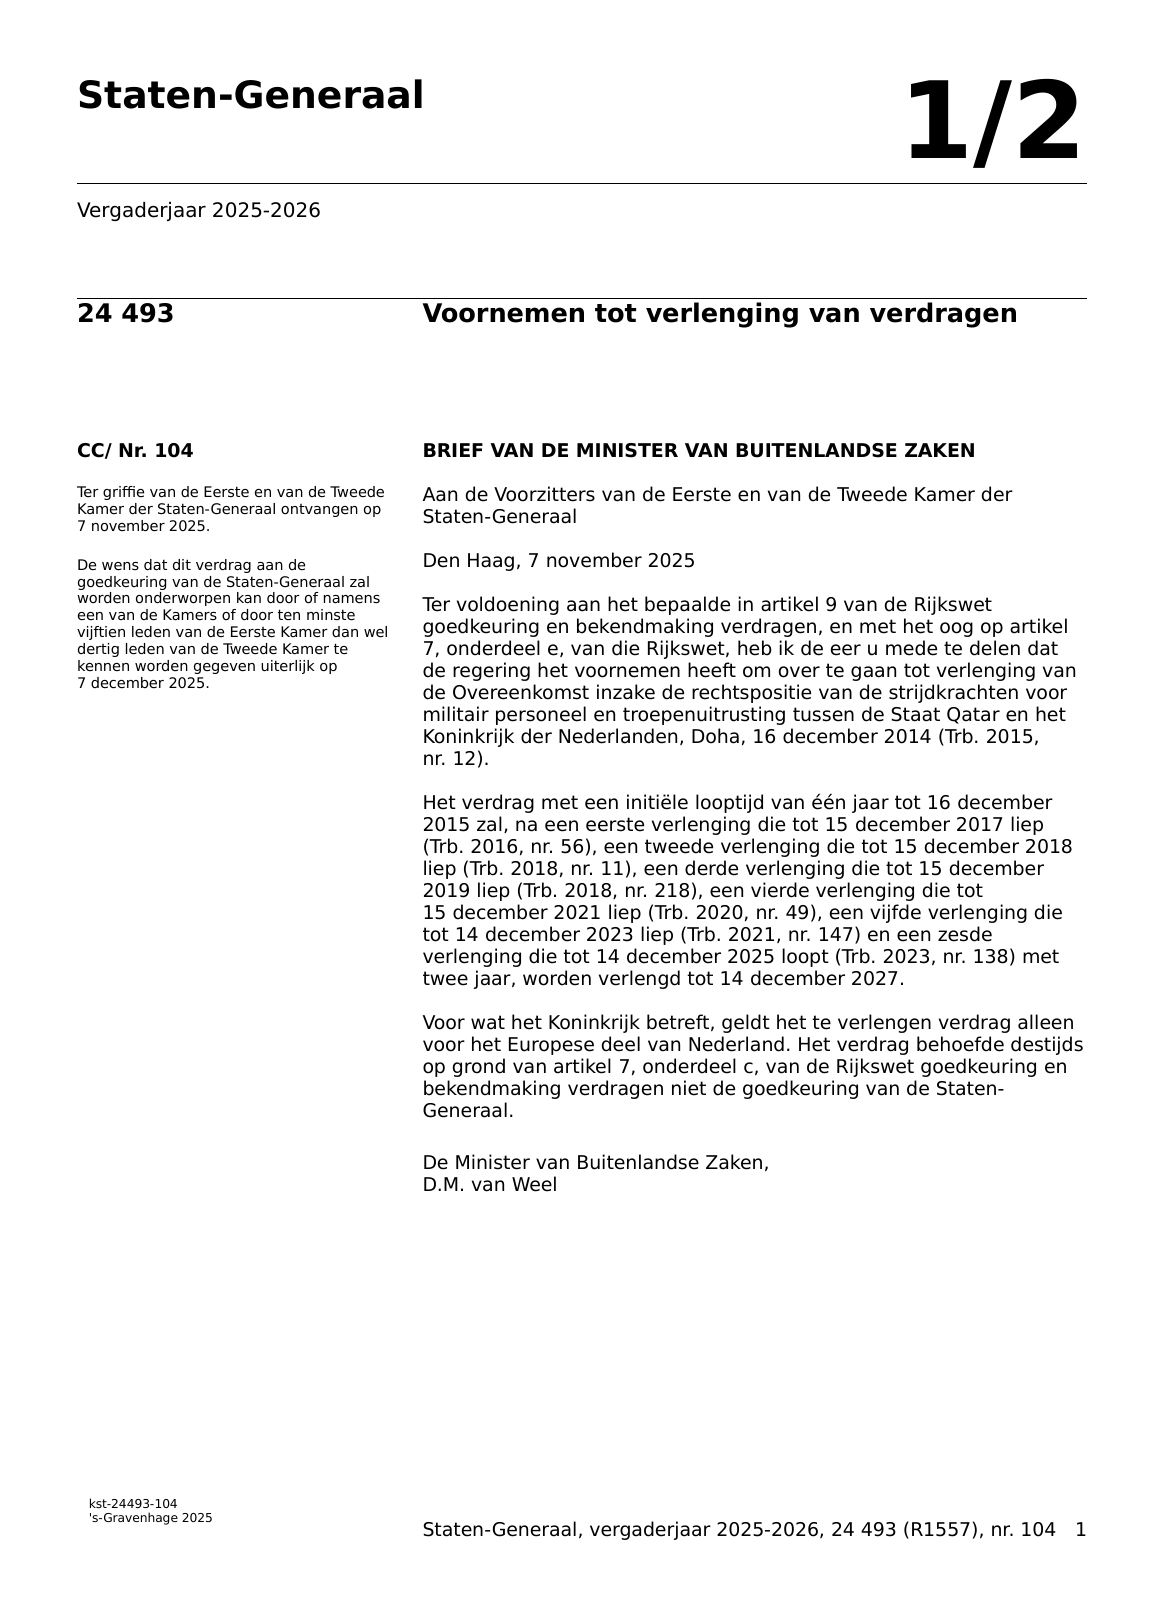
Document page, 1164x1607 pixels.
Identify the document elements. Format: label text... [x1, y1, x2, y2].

text Aan de Voorzitters van de Eerste en van de Tweede Kamer der Staten-Generaal [422, 484, 1087, 528]
text De wens dat dit verdrag aan de goedkeuring van de Staten-Generaal zal worden onderworpen kan door of namens een van de Kamers of door ten minste vijftien leden van de Eerste Kamer dan wel dertig leden van de Tweede Kamer te kennen worden gegeven uiterlijk op 7 december 2025. [77, 557, 399, 692]
text Ter griffie van de Eerste en van de Tweede Kamer der Staten-Generaal ontvangen op 7 november 2025. [77, 484, 399, 534]
text 's-Gravenhage 2025 [88, 1511, 323, 1525]
subtitle CC/ Nr. 104 BRIEF VAN DE MINISTER VAN BUITENLANDSE ZAKEN [77, 440, 1087, 462]
subtitle 24 493 Voornemen tot verlenging van verdragen [77, 299, 1087, 329]
text [77, 534, 399, 557]
text Den Haag, 7 november 2025 [422, 550, 1087, 572]
text kst-24493-104 [88, 1497, 323, 1511]
table_cell Vergaderjaar 2025-2026 [77, 184, 1087, 298]
text Ter voldoening aan het bepaalde in artikel 9 van de Rijkswet goedkeuring en bekendmaking verdragen, en met het oog op artikel 7, onderdeel e, van die Rijkswet, heb ik de eer u mede te delen dat de regering het voornemen heeft om over te gaan tot verlenging van de Overeenkomst inzake de rechtspositie van de strijdkrachten voor militair personeel en troepenuitrusting tussen de Staat Qatar en het Koninkrijk der Nederlanden, Doha, 16 december 2014 (Trb. 2015, nr. 12). [422, 594, 1087, 770]
text Het verdrag met een initiële looptijd van één jaar tot 16 december 2015 zal, na een eerste verlenging die tot 15 december 2017 liep (Trb. 2016, nr. 56), een tweede verlenging die tot 15 december 2018 liep (Trb. 2018, nr. 11), een derde verlenging die tot 15 december 2019 liep (Trb. 2018, nr. 218), een vierde verlenging die tot 15 december 2021 liep (Trb. 2020, nr. 49), een vijfde verlenging die tot 14 december 2023 liep (Trb. 2021, nr. 147) en een zesde verlenging die tot 14 december 2025 loopt (Trb. 2023, nr. 138) met twee jaar, worden verlengd tot 14 december 2027. [422, 792, 1087, 990]
text De Minister van Buitenlandse Zaken, D.M. van Weel [422, 1152, 1087, 1196]
table_header Staten-Generaal [77, 59, 886, 183]
table_header 1/2 [886, 59, 1087, 183]
text Voor wat het Koninkrijk betreft, geldt het te verlengen verdrag alleen voor het Europese deel van Nederland. Het verdrag behoefde destijds op grond van artikel 7, onderdeel c, van de Rijkswet goedkeuring en bekendmaking verdragen niet de goedkeuring van de Staten-Generaal. [422, 1012, 1087, 1122]
